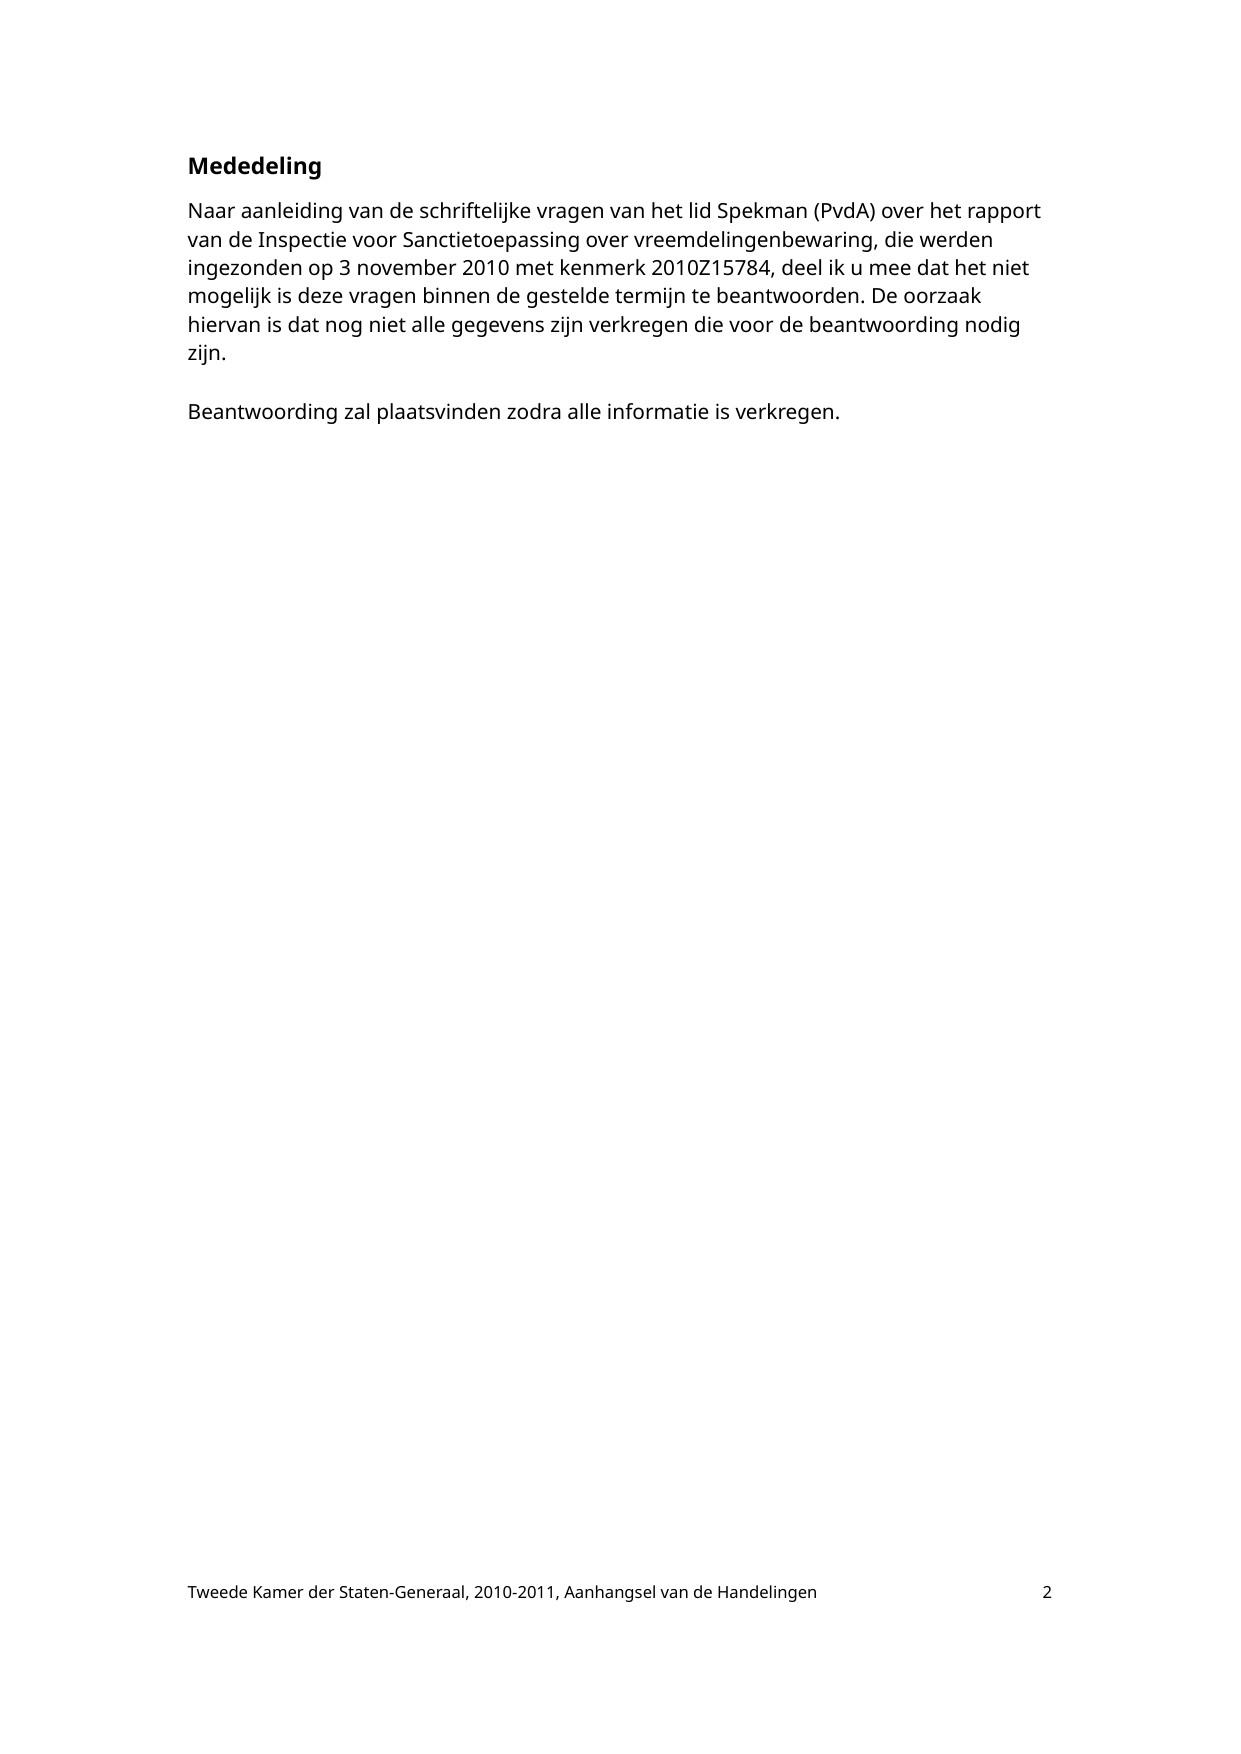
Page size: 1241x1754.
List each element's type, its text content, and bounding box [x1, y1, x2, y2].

subtitle Mededeling [187, 150, 1053, 181]
text Naar aanleiding van de schriftelijke vragen van het lid Spekman (PvdA) over het rapport van de Inspectie voor Sanctietoepassing over vreemdelingenbewaring, die werden ingezonden op 3 november 2010 met kenmerk 2010Z15784, deel ik u mee dat het niet mogelijk is deze vragen binnen de gestelde termijn te beantwoorden. De oorzaak hiervan is dat nog niet alle gegevens zijn verkregen die voor de beantwoording nodig zijn. [187, 196, 1053, 367]
text Beantwoording zal plaatsvinden zodra alle informatie is verkregen. [187, 397, 1053, 425]
